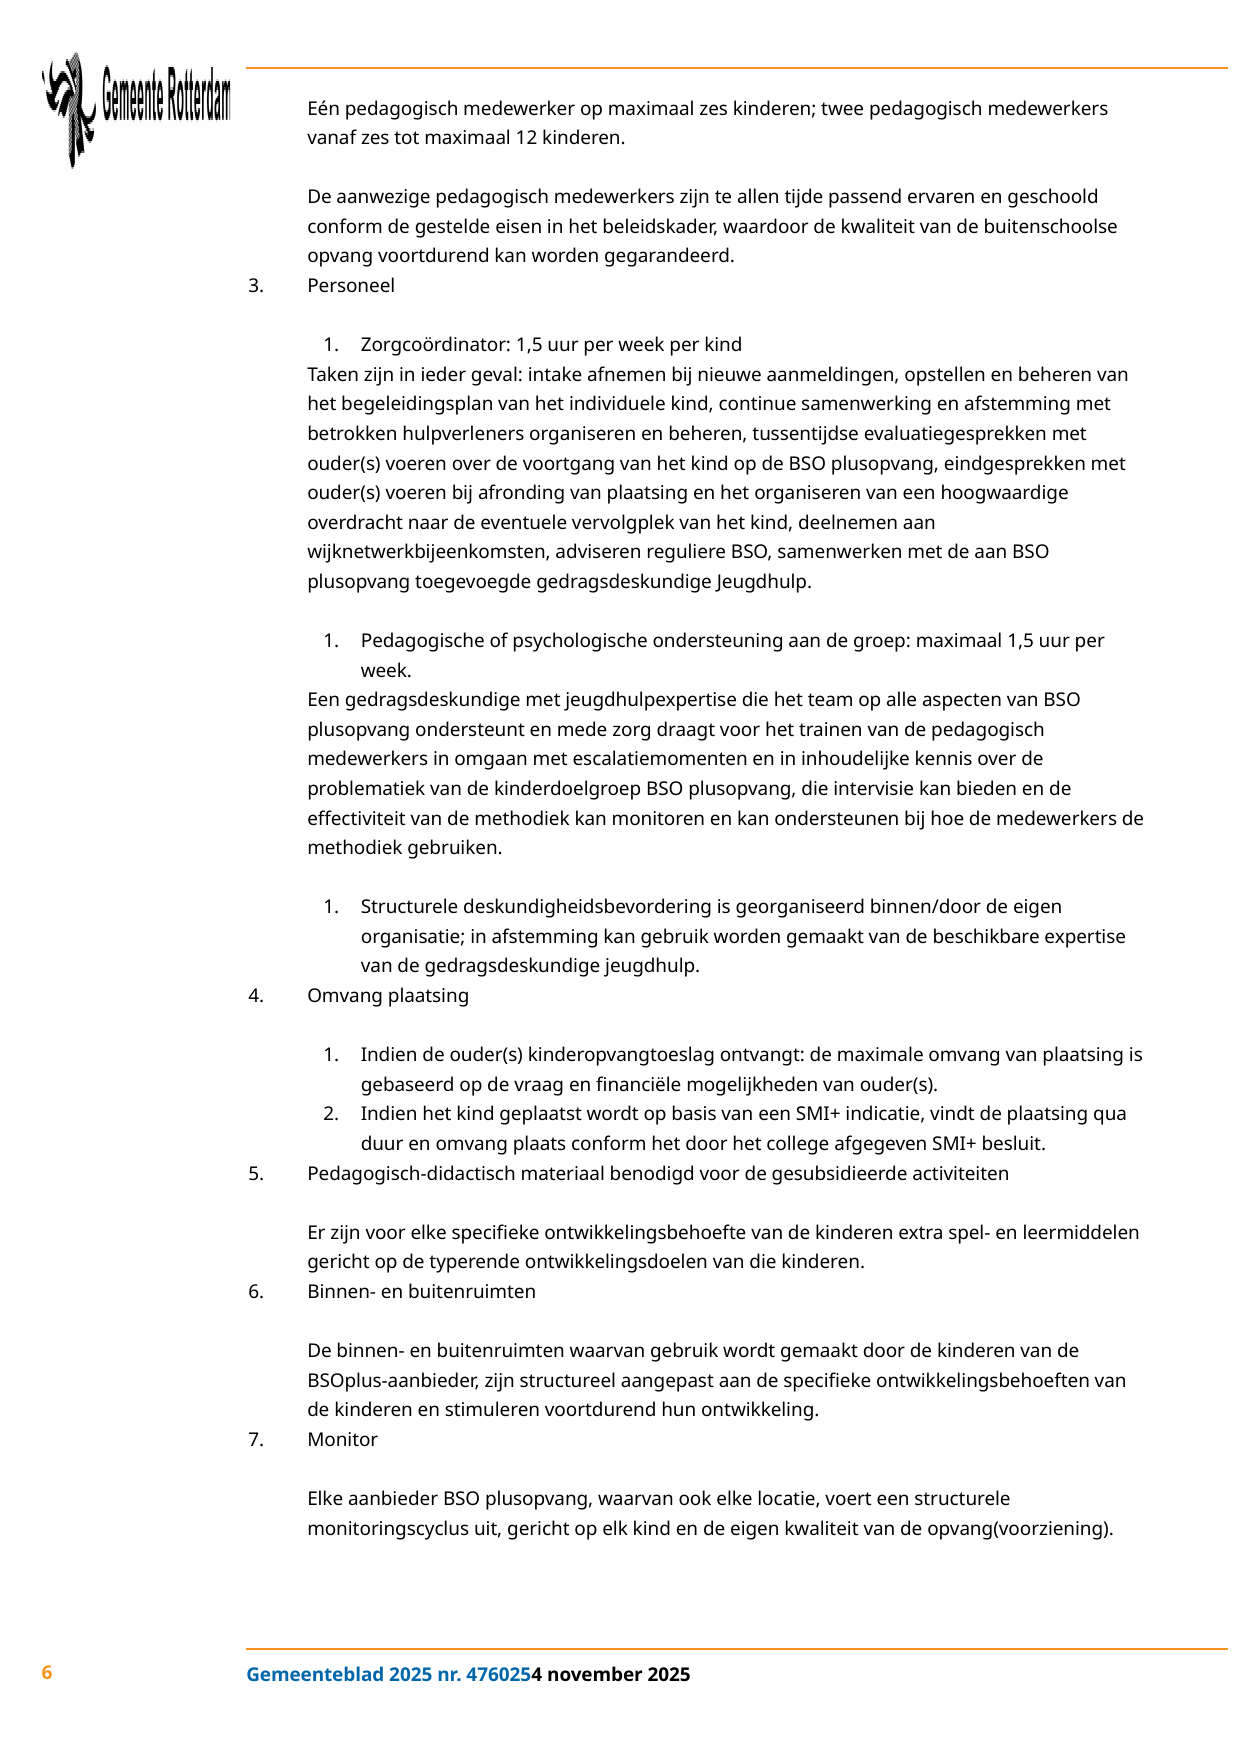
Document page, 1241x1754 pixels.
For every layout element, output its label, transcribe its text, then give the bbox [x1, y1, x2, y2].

list Pedagogische of psychologische ondersteuning aan de groep: maximaal 1,5 uur per week. [323, 627, 1152, 683]
list Zorgcoördinator: 1,5 uur per week per kind [323, 331, 1152, 357]
list Indien het kind geplaatst wordt op basis van een SMI+ indicatie, vindt de plaatsing qua duur en omvang plaats conform het door het college afgegeven SMI+ besluit. [323, 1101, 1152, 1156]
list Pedagogisch-didactisch materiaal benodigd voor de gesubsidieerde activiteiten [248, 1160, 1152, 1186]
list De binnen- en buitenruimten waarvan gebruik wordt gemaakt door de kinderen van de BSOplus-aanbieder, zijn structureel aangepast aan de specifieke ontwikkelingsbehoeften van de kinderen en stimuleren voortdurend hun ontwikkeling. [248, 1337, 1152, 1422]
list Taken zijn in ieder geval: intake afnemen bij nieuwe aanmeldingen, opstellen en beheren van het begeleidingsplan van het individuele kind, continue samenwerking en afstemming met betrokken hulpverleners organiseren en beheren, tussentijdse evaluatiegesprekken met ouder(s) voeren over de voortgang van het kind op de BSO plusopvang, eindgesprekken met ouder(s) voeren bij afronding van plaatsing en het organiseren van een hoogwaardige overdracht naar de eventuele vervolgplek van het kind, deelnemen aan wijknetwerkbijeenkomsten, adviseren reguliere BSO, samenwerken met de aan BSO plusopvang toegevoegde gedragsdeskundige Jeugdhulp. [248, 361, 1152, 594]
list Personeel [248, 272, 1152, 298]
list Omvang plaatsing [248, 982, 1152, 1008]
list De aanwezige pedagogisch medewerkers zijn te allen tijde passend ervaren en geschoold conform de gestelde eisen in het beleidskader, waardoor de kwaliteit van de buitenschoolse opvang voortdurend kan worden gegarandeerd. [248, 183, 1152, 268]
list Elke aanbieder BSO plusopvang, waarvan ook elke locatie, voert een structurele monitoringscyclus uit, gericht op elk kind en de eigen kwaliteit van de opvang(voorziening). [248, 1485, 1152, 1541]
list Een gedragsdeskundige met jeugdhulpexpertise die het team op alle aspecten van BSO plusopvang ondersteunt en mede zorg draagt voor het trainen van de pedagogisch medewerkers in omgaan met escalatiemomenten en in inhoudelijke kennis over de problematiek van de kinderdoelgroep BSO plusopvang, die intervisie kan bieden en de effectiviteit van de methodiek kan monitoren en kan ondersteunen bij hoe de medewerkers de methodiek gebruiken. [248, 686, 1152, 860]
list Monitor [248, 1426, 1152, 1452]
list Binnen- en buitenruimten [248, 1278, 1152, 1304]
picture [41, 47, 231, 172]
list Eén pedagogisch medewerker op maximaal zes kinderen; twee pedagogisch medewerkers vanaf zes tot maximaal 12 kinderen. [248, 95, 1152, 150]
list Er zijn voor elke specifieke ontwikkelingsbehoefte van de kinderen extra spel- en leermiddelen gericht op de typerende ontwikkelingsdoelen van die kinderen. [248, 1219, 1152, 1274]
list Indien de ouder(s) kinderopvangtoeslag ontvangt: de maximale omvang van plaatsing is gebaseerd op de vraag en financiële mogelijkheden van ouder(s). [323, 1041, 1152, 1097]
list Structurele deskundigheidsbevordering is georganiseerd binnen/door de eigen organisatie; in afstemming kan gebruik worden gemaakt van de beschikbare expertise van de gedragsdeskundige jeugdhulp. [323, 893, 1152, 978]
